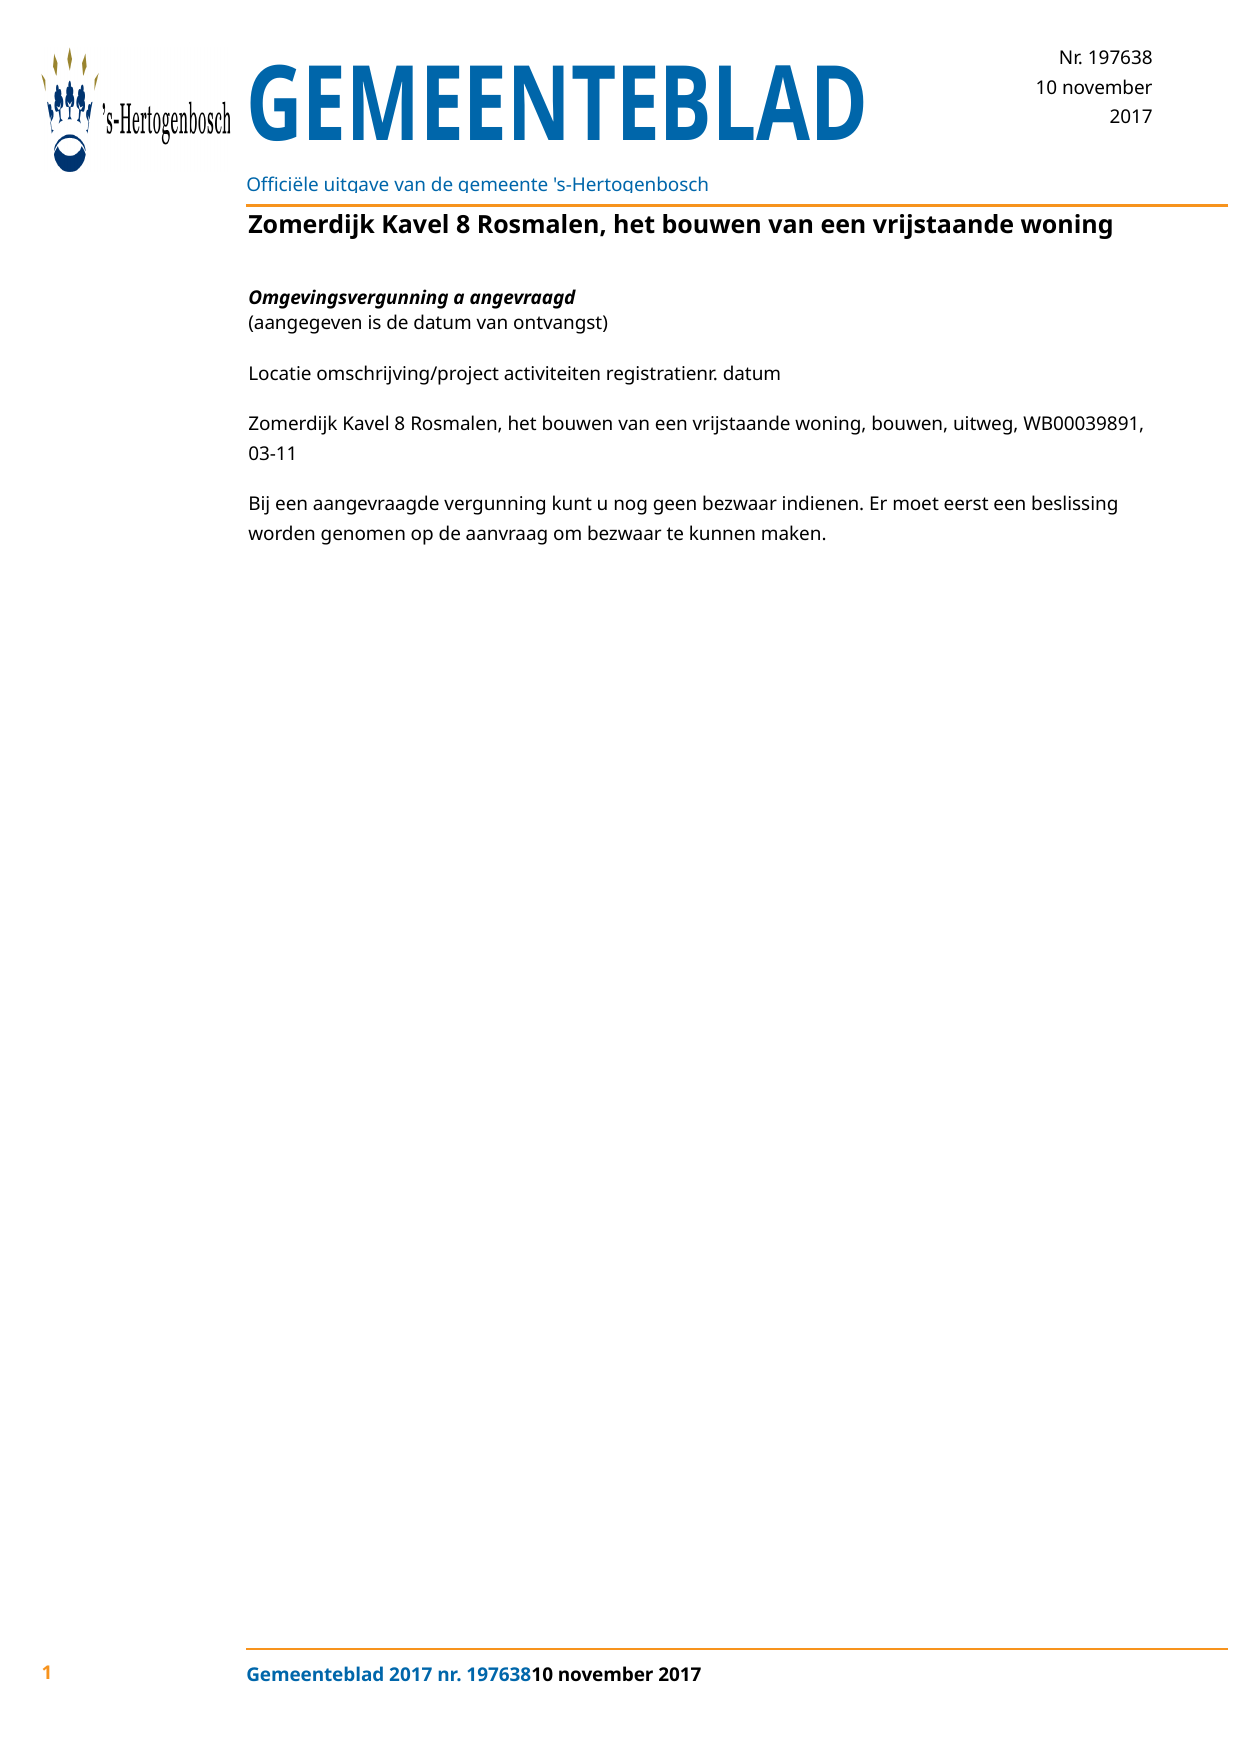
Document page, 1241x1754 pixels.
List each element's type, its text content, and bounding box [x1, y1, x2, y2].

text Zomerdijk Kavel 8 Rosmalen, het bouwen van een vrijstaande woning [248, 207, 1152, 241]
text (aangegeven is de datum van ontvangst) [248, 309, 1152, 335]
text Locatie omschrijving/project activiteiten registratienr. datum [248, 360, 1152, 386]
text Zomerdijk Kavel 8 Rosmalen, het bouwen van een vrijstaande woning, bouwen, uitweg, WB00039891, 03-11 [248, 410, 1152, 466]
text Omgevingsvergunning a angevraagd [248, 284, 1152, 309]
text Bij een aangevraagde vergunning kunt u nog geen bezwaar indienen. Er moet eerst een beslissing worden genomen op de aanvraag om bezwaar te kunnen maken. [248, 490, 1152, 546]
picture [41, 47, 231, 172]
